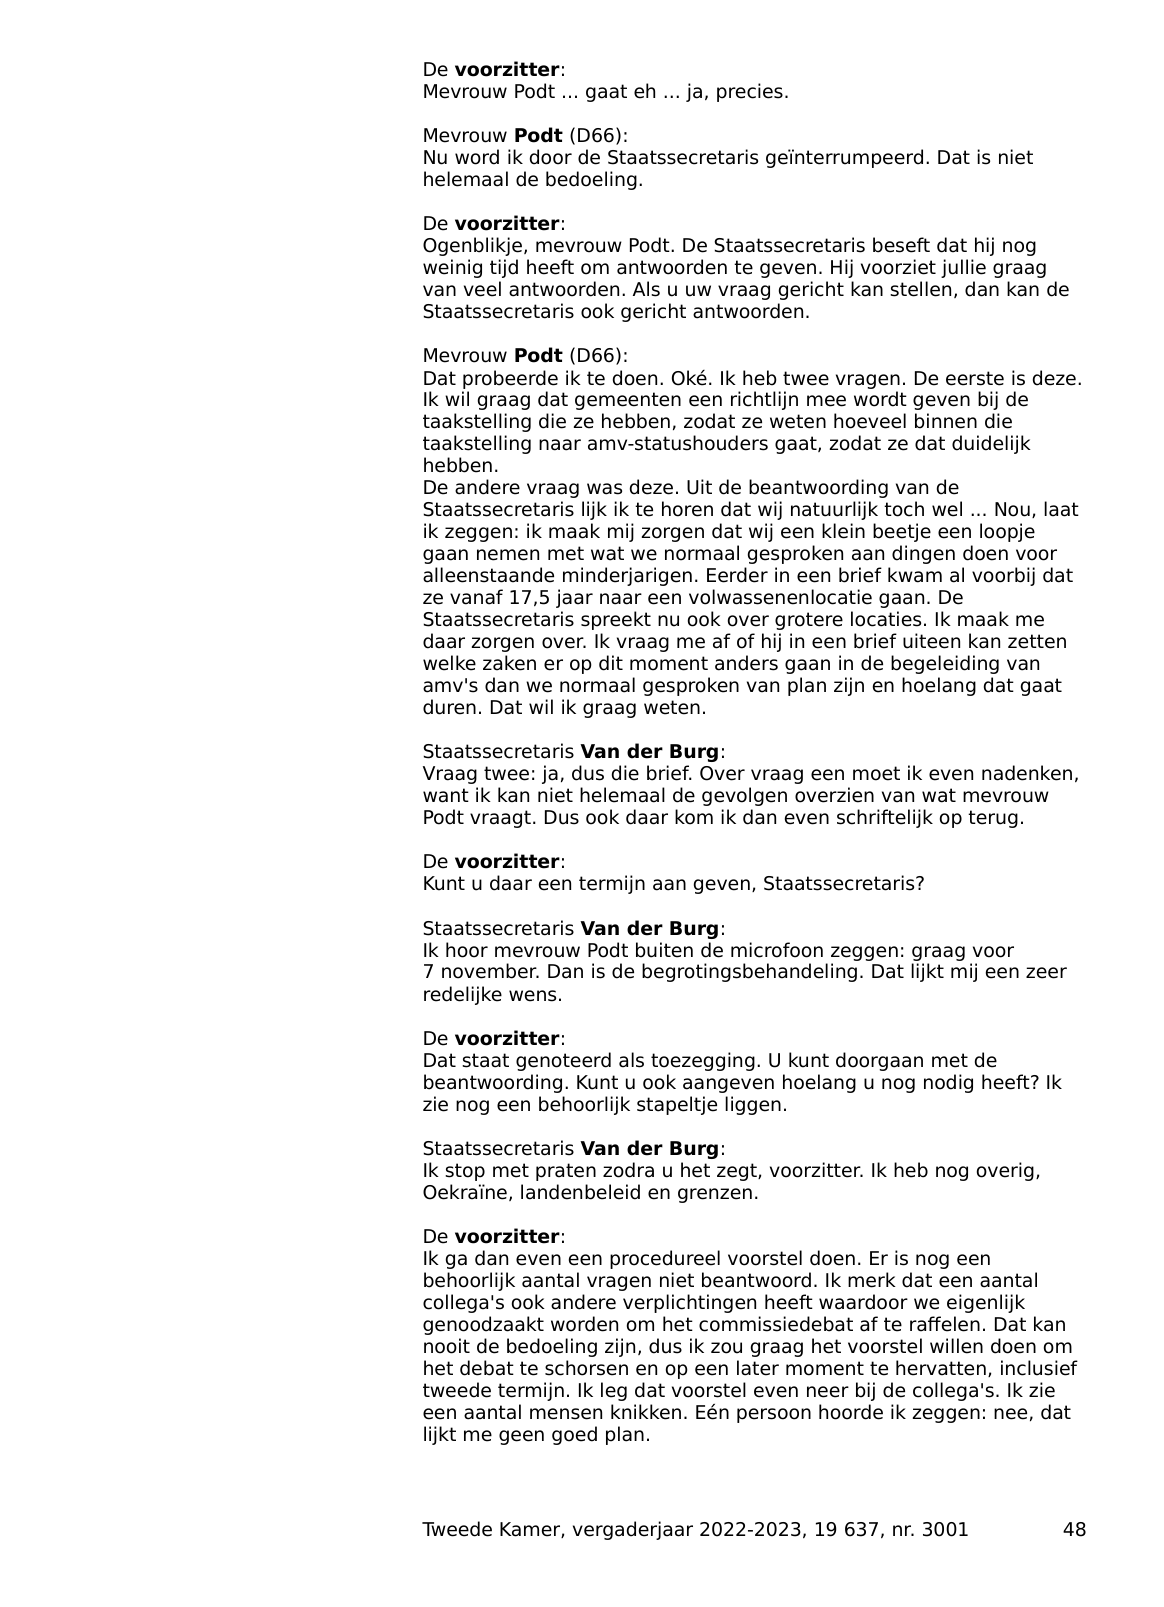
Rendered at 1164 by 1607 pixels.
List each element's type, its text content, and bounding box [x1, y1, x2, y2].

text De andere vraag was deze. Uit de beantwoording van de Staatssecretaris lijk ik te horen dat wij natuurlijk toch wel ... Nou, laat ik zeggen: ik maak mij zorgen dat wij een klein beetje een loopje gaan nemen met wat we normaal gesproken aan dingen doen voor alleenstaande minderjarigen. Eerder in een brief kwam al voorbij dat ze vanaf 17,5 jaar naar een volwassenenlocatie gaan. De Staatssecretaris spreekt nu ook over grotere locaties. Ik maak me daar zorgen over. Ik vraag me af of hij in een brief uiteen kan zetten welke zaken er op dit moment anders gaan in de begeleiding van amv's dan we normaal gesproken van plan zijn en hoelang dat gaat duren. Dat wil ik graag weten. [422, 477, 1087, 719]
text De voorzitter: [422, 1028, 1087, 1049]
text De voorzitter: [422, 213, 1087, 235]
text Dat staat genoteerd als toezegging. U kunt doorgaan met de beantwoording. Kunt u ook aangeven hoelang u nog nodig heeft? Ik zie nog een behoorlijk stapeltje liggen. [422, 1049, 1087, 1116]
text Ik stop met praten zodra u het zegt, voorzitter. Ik heb nog overig, Oekraïne, landenbeleid en grenzen. [422, 1160, 1087, 1204]
text Vraag twee: ja, dus die brief. Over vraag een moet ik even nadenken, want ik kan niet helemaal de gevolgen overzien van wat mevrouw Podt vraagt. Dus ook daar kom ik dan even schriftelijk op terug. [422, 763, 1087, 829]
text Ik ga dan even een procedureel voorstel doen. Er is nog een behoorlijk aantal vragen niet beantwoord. Ik merk dat een aantal collega's ook andere verplichtingen heeft waardoor we eigenlijk genoodzaakt worden om het commissiedebat af te raffelen. Dat kan nooit de bedoeling zijn, dus ik zou graag het voorstel willen doen om het debat te schorsen en op een later moment te hervatten, inclusief tweede termijn. Ik leg dat voorstel even neer bij de collega's. Ik zie een aantal mensen knikken. Eén persoon hoorde ik zeggen: nee, dat lijkt me geen goed plan. [422, 1248, 1087, 1446]
text Dat probeerde ik te doen. Oké. Ik heb twee vragen. De eerste is deze. Ik wil graag dat gemeenten een richtlijn mee wordt geven bij de taakstelling die ze hebben, zodat ze weten hoeveel binnen die taakstelling naar amv-statushouders gaat, zodat ze dat duidelijk hebben. [422, 367, 1087, 477]
text Kunt u daar een termijn aan geven, Staatssecretaris? [422, 873, 1087, 895]
text De voorzitter: [422, 851, 1087, 873]
text De voorzitter: [422, 59, 1087, 81]
text Staatssecretaris Van der Burg: [422, 741, 1087, 763]
text De voorzitter: [422, 1226, 1087, 1248]
text Mevrouw Podt (D66): [422, 125, 1087, 147]
text Nu word ik door de Staatssecretaris geïnterrumpeerd. Dat is niet helemaal de bedoeling. [422, 147, 1087, 191]
text Staatssecretaris Van der Burg: [422, 1138, 1087, 1160]
text Mevrouw Podt (D66): [422, 345, 1087, 367]
text Ogenblikje, mevrouw Podt. De Staatssecretaris beseft dat hij nog weinig tijd heeft om antwoorden te geven. Hij voorziet jullie graag van veel antwoorden. Als u uw vraag gericht kan stellen, dan kan de Staatssecretaris ook gericht antwoorden. [422, 235, 1087, 323]
text Staatssecretaris Van der Burg: [422, 917, 1087, 939]
text Ik hoor mevrouw Podt buiten de microfoon zeggen: graag voor 7 november. Dan is de begrotingsbehandeling. Dat lijkt mij een zeer redelijke wens. [422, 939, 1087, 1005]
text Mevrouw Podt ... gaat eh ... ja, precies. [422, 81, 1087, 103]
